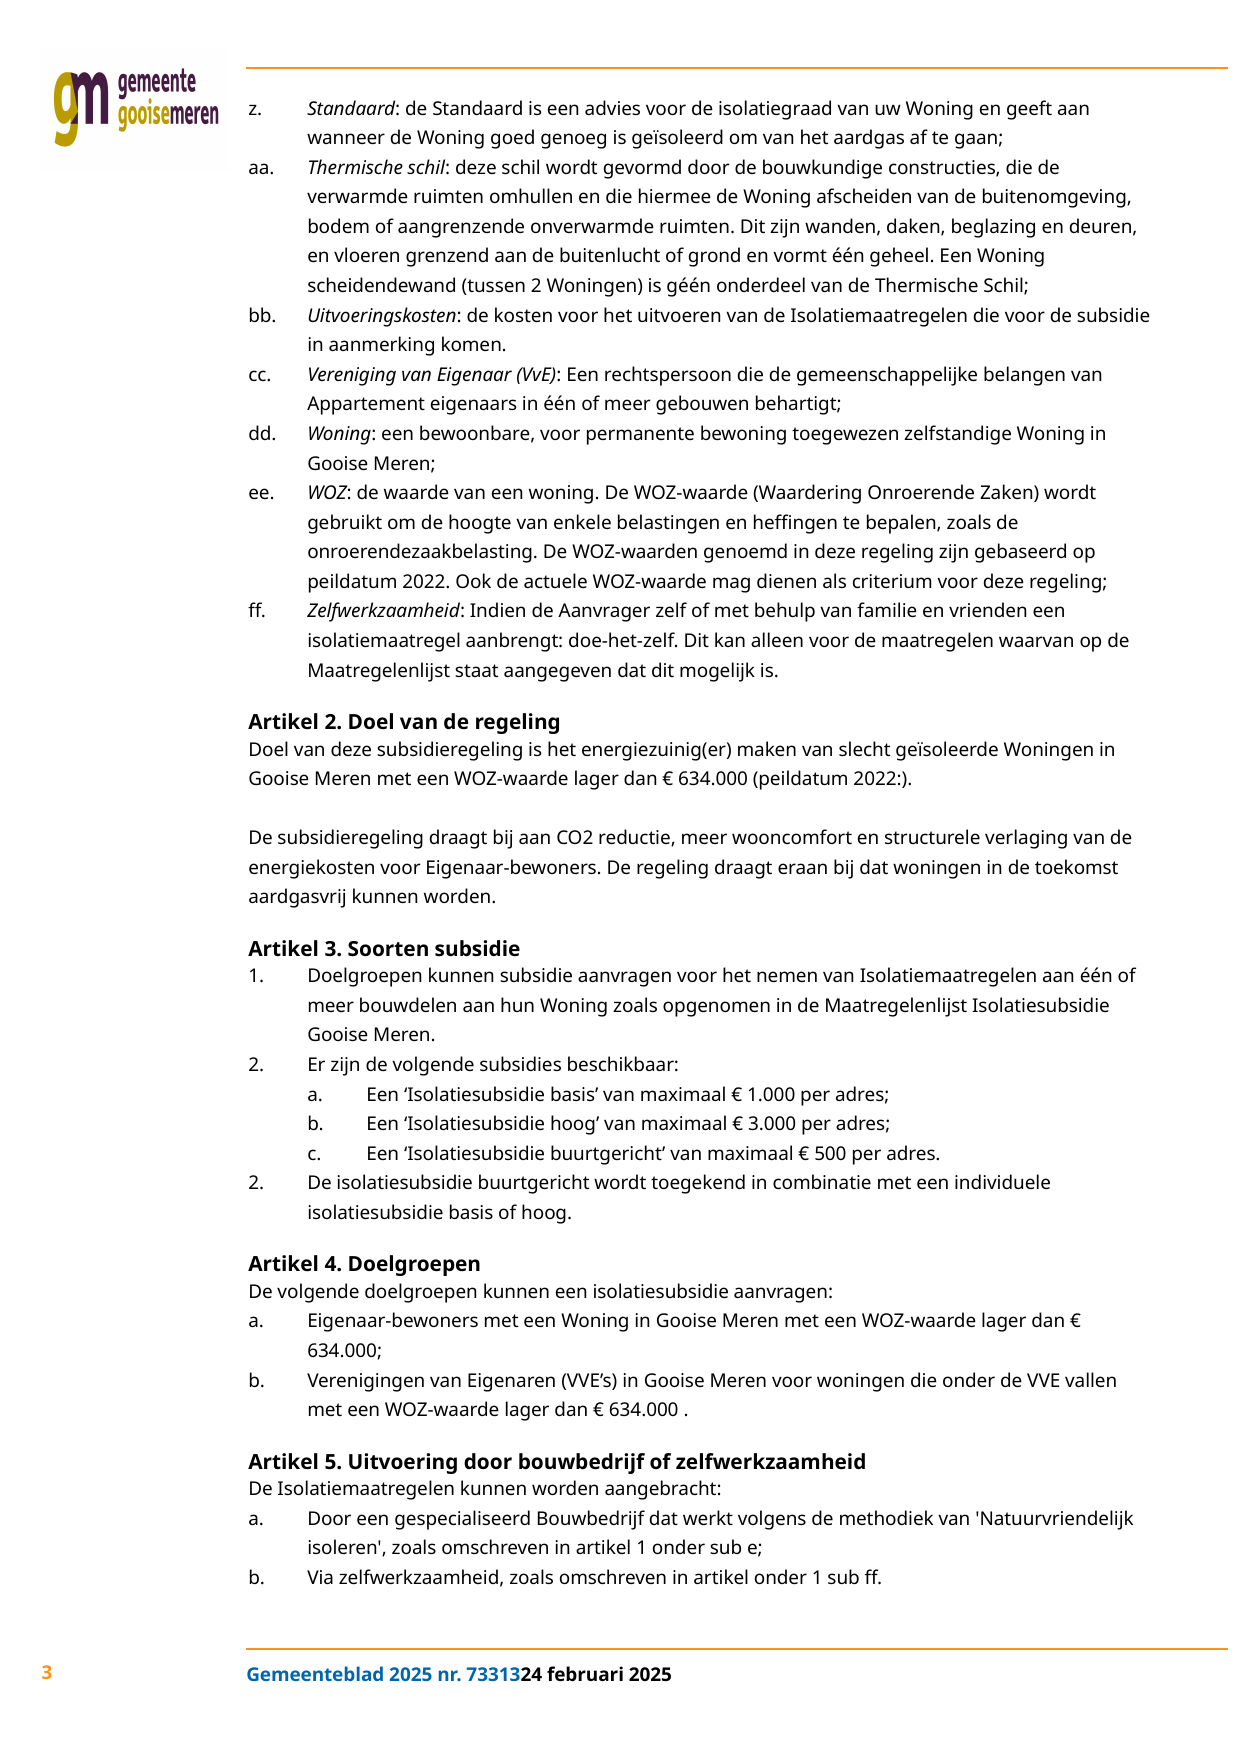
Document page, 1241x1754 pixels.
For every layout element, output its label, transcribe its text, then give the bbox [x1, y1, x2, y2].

list Thermische schil: deze schil wordt gevormd door de bouwkundige constructies, die de verwarmde ruimten omhullen en die hiermee de Woning afscheiden van de buitenomgeving, bodem of aangrenzende onverwarmde ruimten. Dit zijn wanden, daken, beglazing en deuren, en vloeren grenzend aan de buitenlucht of grond en vormt één geheel. Een Woning scheidendewand (tussen 2 Woningen) is géén onderdeel van de Thermische Schil; [248, 154, 1152, 298]
text De Isolatiemaatregelen kunnen worden aangebracht: [248, 1475, 1152, 1501]
list Een ‘Isolatiesubsidie basis’ van maximaal € 1.000 per adres; [307, 1081, 1152, 1107]
list Door een gespecialiseerd Bouwbedrijf dat werkt volgens de methodiek van 'Natuurvriendelijk isoleren', zoals omschreven in artikel 1 onder sub e; [248, 1505, 1152, 1560]
text Artikel 2. Doel van de regeling [248, 707, 1152, 736]
list Verenigingen van Eigenaren (VVE’s) in Gooise Meren voor woningen die onder de VVE vallen met een WOZ-waarde lager dan € 634.000 . [248, 1367, 1152, 1422]
text De subsidieregeling draagt bij aan CO2 reductie, meer wooncomfort en structurele verlaging van de energiekosten voor Eigenaar-bewoners. De regeling draagt eraan bij dat woningen in de toekomst aardgasvrij kunnen worden. [248, 824, 1152, 909]
list Standaard: de Standaard is een advies voor de isolatiegraad van uw Woning en geeft aan wanneer de Woning goed genoeg is geïsoleerd om van het aardgas af te gaan; [248, 95, 1152, 150]
text Artikel 5. Uitvoering door bouwbedrijf of zelfwerkzaamheid [248, 1447, 1152, 1475]
list Er zijn de volgende subsidies beschikbaar: [248, 1051, 1152, 1077]
list Doelgroepen kunnen subsidie aanvragen voor het nemen van Isolatiemaatregelen aan één of meer bouwdelen aan hun Woning zoals opgenomen in de Maatregelenlijst Isolatiesubsidie Gooise Meren. [248, 962, 1152, 1047]
list Vereniging van Eigenaar (VvE): Een rechtspersoon die de gemeenschappelijke belangen van Appartement eigenaars in één of meer gebouwen behartigt; [248, 361, 1152, 416]
list De isolatiesubsidie buurtgericht wordt toegekend in combinatie met een individuele isolatiesubsidie basis of hoog. [248, 1169, 1152, 1225]
list Zelfwerkzaamheid: Indien de Aanvrager zelf of met behulp van familie en vrienden een isolatiemaatregel aanbrengt: doe-het-zelf. Dit kan alleen voor de maatregelen waarvan op de Maatregelenlijst staat aangegeven dat dit mogelijk is. [248, 598, 1152, 683]
list Via zelfwerkzaamheid, zoals omschreven in artikel onder 1 sub ff. [248, 1564, 1152, 1590]
list Een ‘Isolatiesubsidie buurtgericht’ van maximaal € 500 per adres. [307, 1140, 1152, 1166]
list Uitvoeringskosten: de kosten voor het uitvoeren van de Isolatiemaatregelen die voor de subsidie in aanmerking komen. [248, 302, 1152, 357]
text Artikel 3. Soorten subsidie [248, 934, 1152, 962]
list Woning: een bewoonbare, voor permanente bewoning toegewezen zelfstandige Woning in Gooise Meren; [248, 420, 1152, 476]
text Artikel 4. Doelgroepen [248, 1249, 1152, 1278]
list Een ‘Isolatiesubsidie hoog’ van maximaal € 3.000 per adres; [307, 1110, 1152, 1136]
list Eigenaar-bewoners met een Woning in Gooise Meren met een WOZ-waarde lager dan € 634.000; [248, 1308, 1152, 1363]
text Doel van deze subsidieregeling is het energiezuinig(er) maken van slecht geïsoleerde Woningen in Gooise Meren met een WOZ-waarde lager dan € 634.000 (peildatum 2022:). [248, 736, 1152, 791]
picture [41, 47, 231, 172]
list WOZ: de waarde van een woning. De WOZ-waarde (Waardering Onroerende Zaken) wordt gebruikt om de hoogte van enkele belastingen en heffingen te bepalen, zoals de onroerendezaakbelasting. De WOZ-waarden genoemd in deze regeling zijn gebaseerd op peildatum 2022. Ook de actuele WOZ-waarde mag dienen als criterium voor deze regeling; [248, 479, 1152, 594]
text De volgende doelgroepen kunnen een isolatiesubsidie aanvragen: [248, 1278, 1152, 1304]
